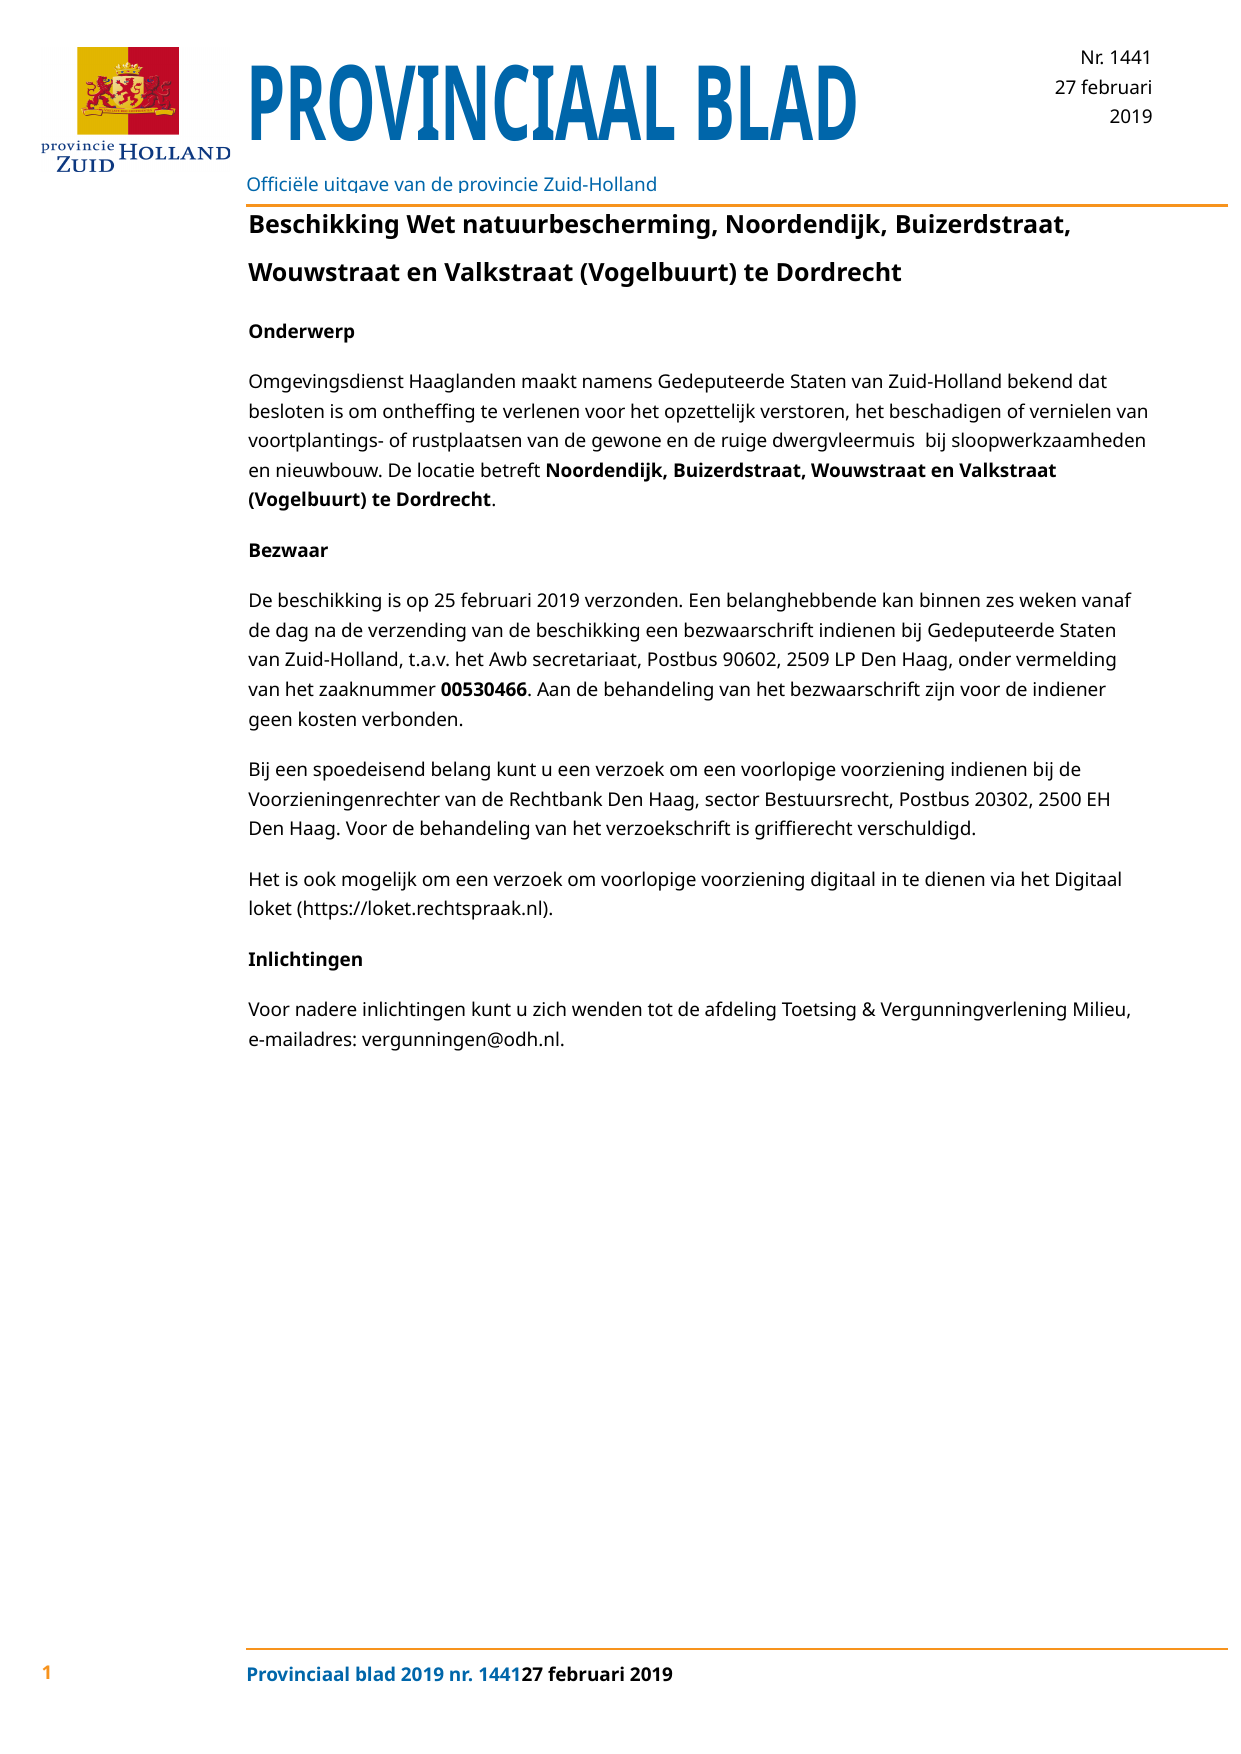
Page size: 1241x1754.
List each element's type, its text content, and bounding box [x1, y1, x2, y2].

text Beschikking Wet natuurbescherming, Noordendijk, Buizerdstraat, Wouwstraat en Valkstraat (Vogelbuurt) te Dordrecht [248, 207, 1152, 288]
text Omgevingsdienst Haaglanden maakt namens Gedeputeerde Staten van Zuid-Holland bekend dat besloten is om ontheffing te verlenen voor het opzettelijk verstoren, het beschadigen of vernielen van voortplantings- of rustplaatsen van de gewone en de ruige dwergvleermuis bij sloopwerkzaamheden en nieuwbouw. De locatie betreft Noordendijk, Buizerdstraat, Wouwstraat en Valkstraat (Vogelbuurt) te Dordrecht. [248, 368, 1152, 512]
text Bij een spoedeisend belang kunt u een verzoek om een voorlopige voorziening indienen bij de Voorzieningenrechter van de Rechtbank Den Haag, sector Bestuursrecht, Postbus 20302, 2500 EH Den Haag. Voor de behandeling van het verzoekschrift is griffierecht verschuldigd. [248, 756, 1152, 841]
picture [41, 47, 231, 172]
text Inlichtingen [248, 946, 1152, 972]
text Onderwerp [248, 318, 1152, 344]
text De beschikking is op 25 februari 2019 verzonden. Een belanghebbende kan binnen zes weken vanaf de dag na de verzending van de beschikking een bezwaarschrift indienen bij Gedeputeerde Staten van Zuid-Holland, t.a.v. het Awb secretariaat, Postbus 90602, 2509 LP Den Haag, onder vermelding van het zaaknummer 00530466. Aan de behandeling van het bezwaarschrift zijn voor de indiener geen kosten verbonden. [248, 587, 1152, 732]
text Het is ook mogelijk om een verzoek om voorlopige voorziening digitaal in te dienen via het Digitaal loket (https://loket.rechtspraak.nl). [248, 866, 1152, 921]
text Bezwaar [248, 537, 1152, 563]
text Voor nadere inlichtingen kunt u zich wenden tot de afdeling Toetsing & Vergunningverlening Milieu, e-mailadres: vergunningen@odh.nl. [248, 996, 1152, 1052]
